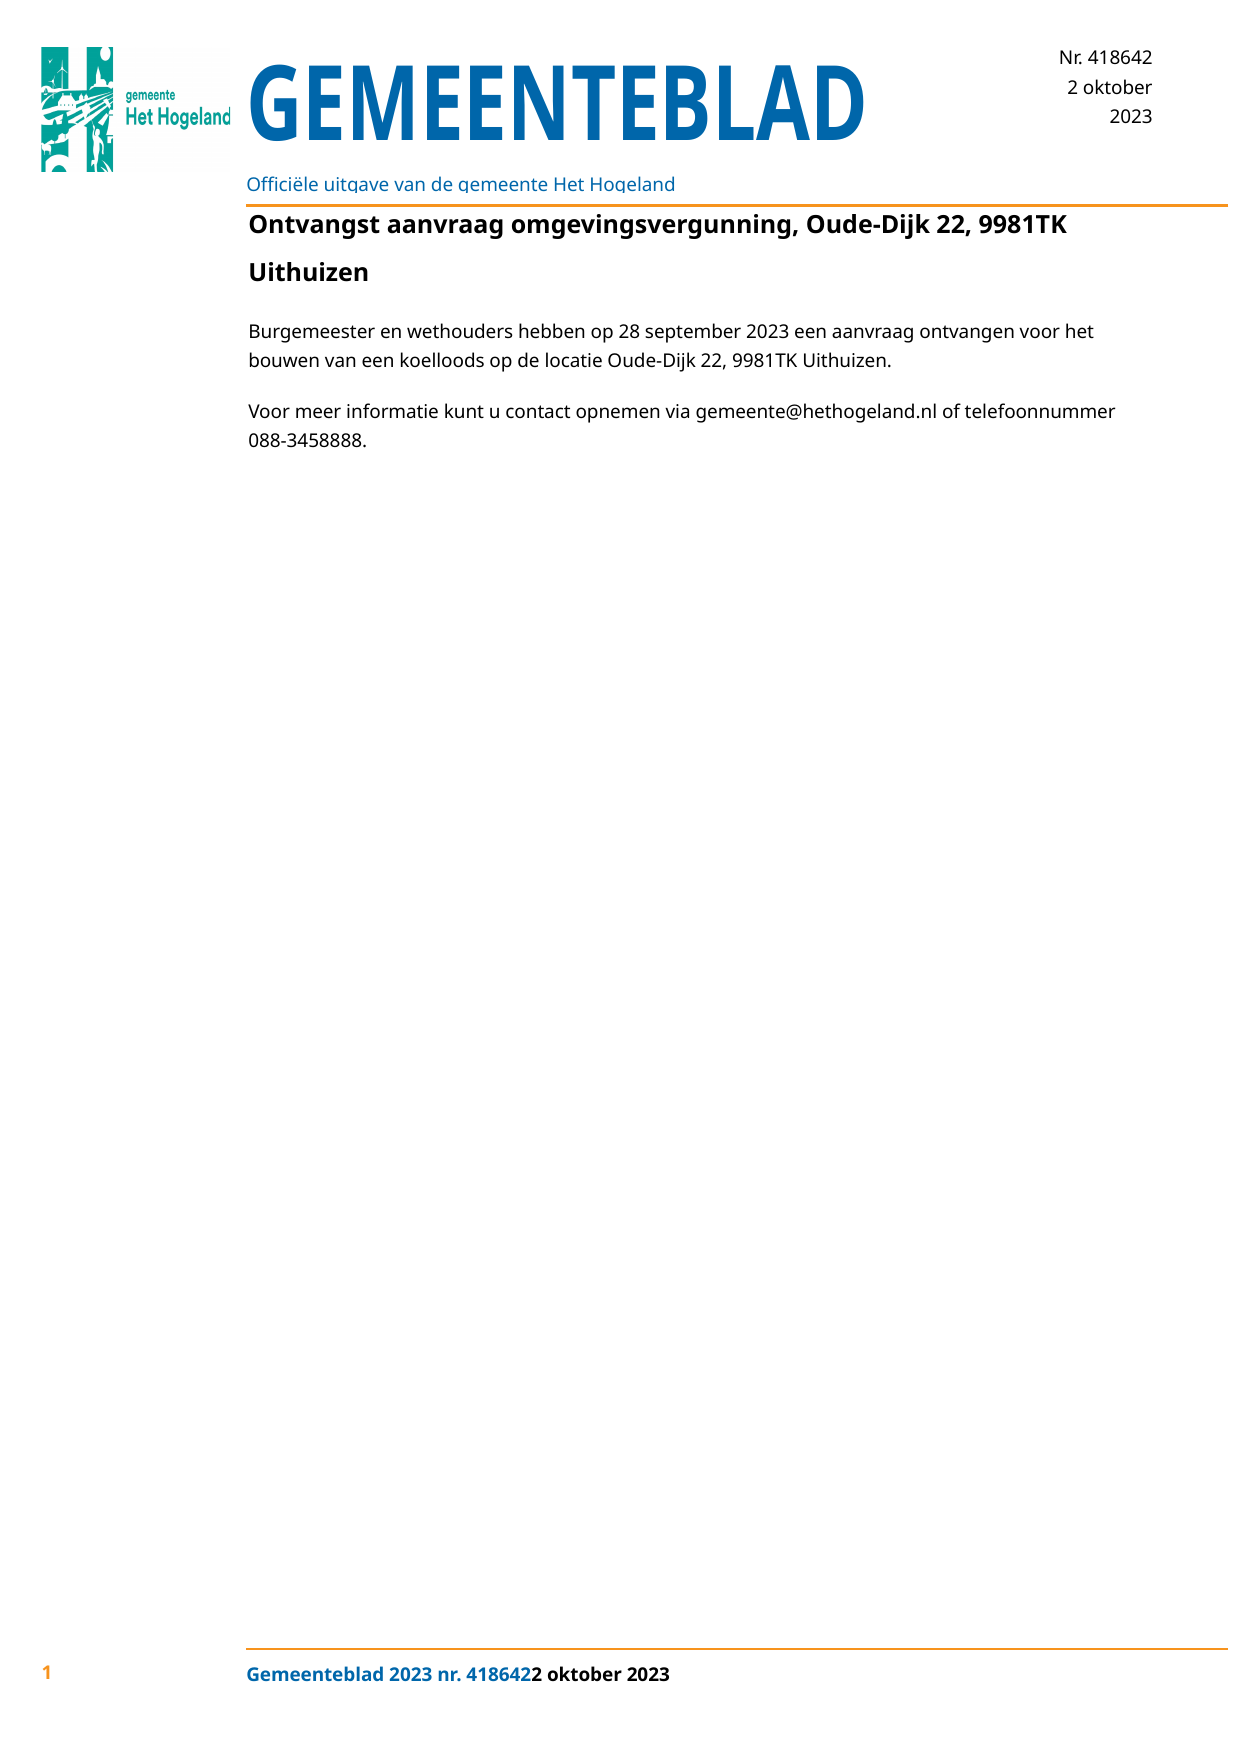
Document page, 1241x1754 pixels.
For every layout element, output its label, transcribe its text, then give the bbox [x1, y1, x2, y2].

picture [41, 47, 231, 172]
text Burgemeester en wethouders hebben op 28 september 2023 een aanvraag ontvangen voor het bouwen van een koelloods op de locatie Oude-Dijk 22, 9981TK Uithuizen. [248, 318, 1152, 373]
text Ontvangst aanvraag omgevingsvergunning, Oude-Dijk 22, 9981TK Uithuizen [248, 207, 1152, 288]
text Voor meer informatie kunt u contact opnemen via gemeente@hethogeland.nl of telefoonnummer 088-3458888. [248, 398, 1152, 453]
